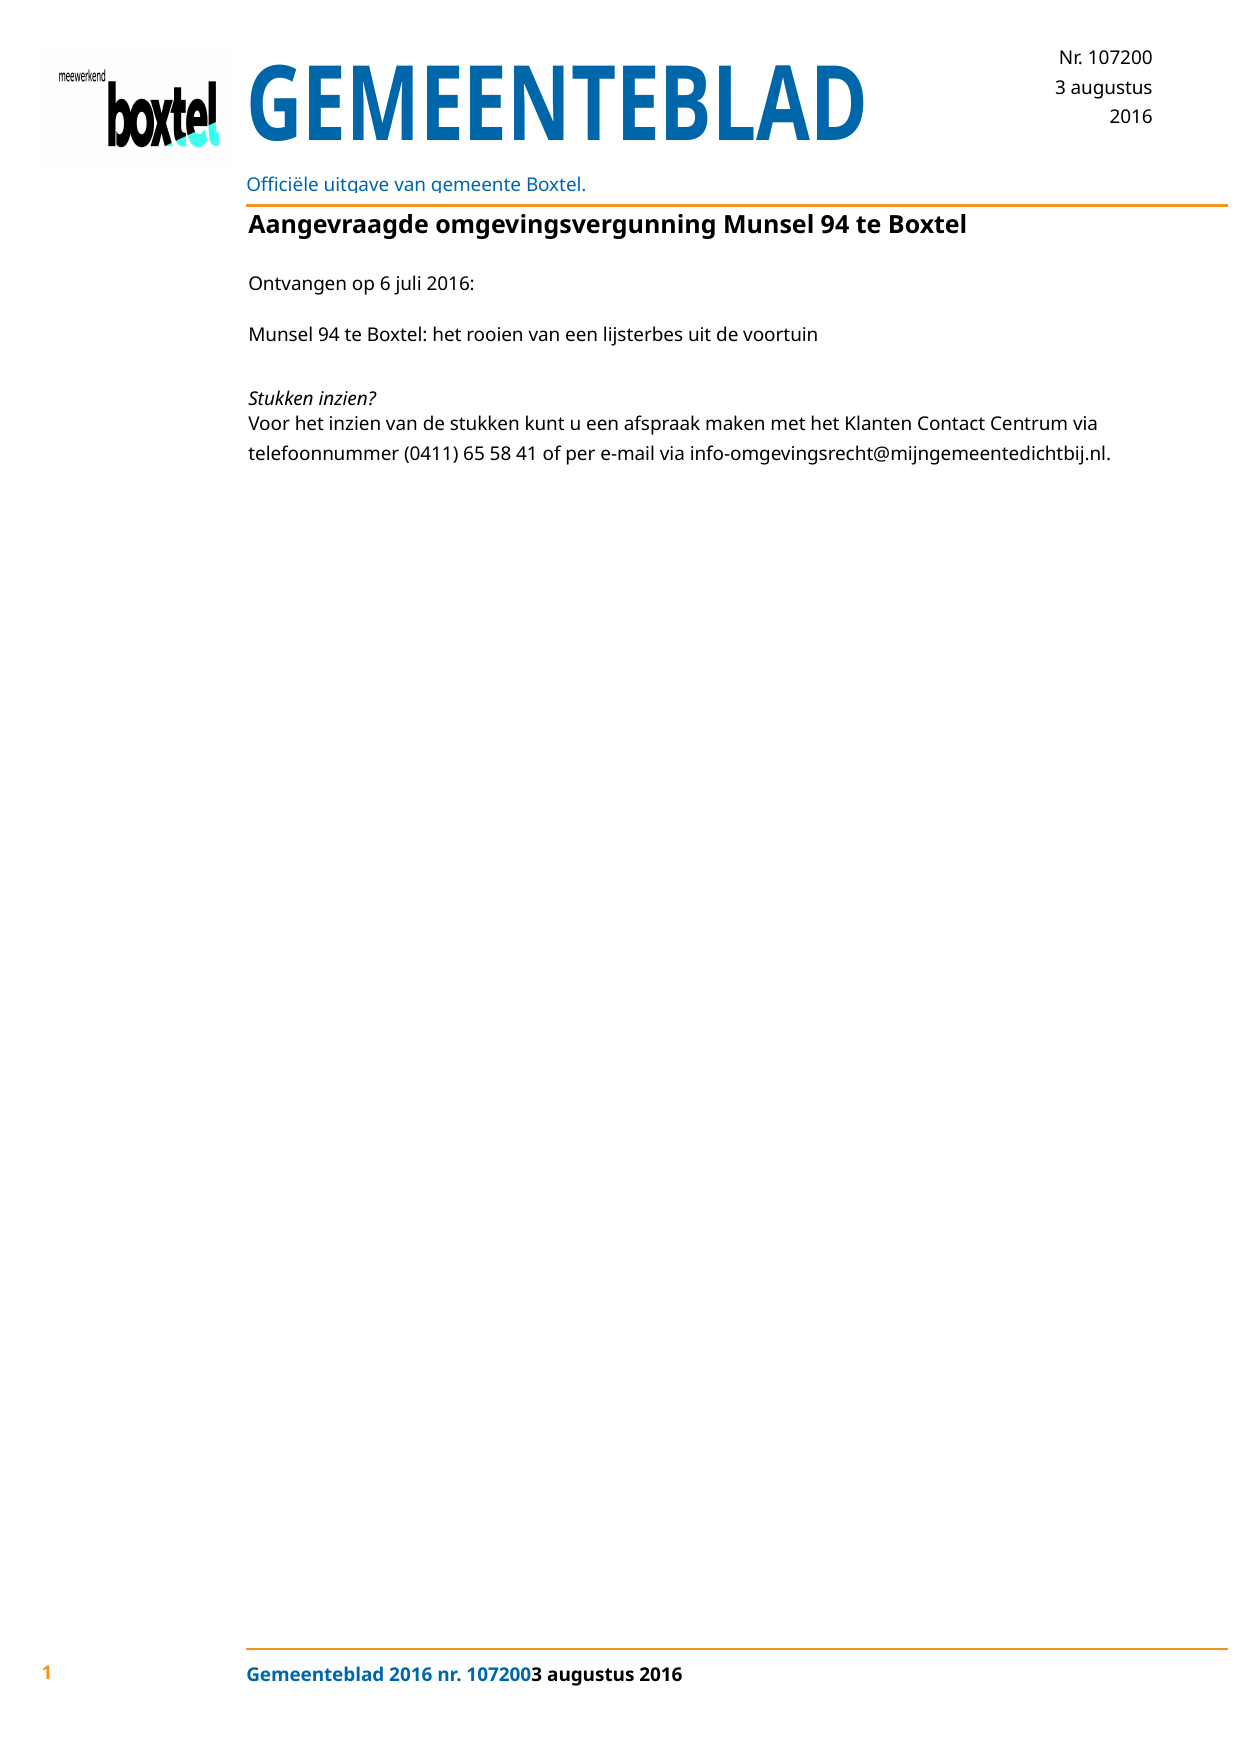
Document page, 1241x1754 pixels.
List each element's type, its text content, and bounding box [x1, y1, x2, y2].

text Voor het inzien van de stukken kunt u een afspraak maken met het Klanten Contact Centrum via telefoonnummer (0411) 65 58 41 of per e-mail via info-omgevingsrecht@mijngemeentedichtbij.nl. [248, 410, 1152, 466]
picture [41, 47, 231, 172]
text Ontvangen op 6 juli 2016: [248, 270, 1152, 296]
text Stukken inzien? [248, 385, 1152, 410]
text Munsel 94 te Boxtel: het rooien van een lijsterbes uit de voortuin [248, 321, 1152, 346]
text Aangevraagde omgevingsvergunning Munsel 94 te Boxtel [248, 207, 1152, 241]
